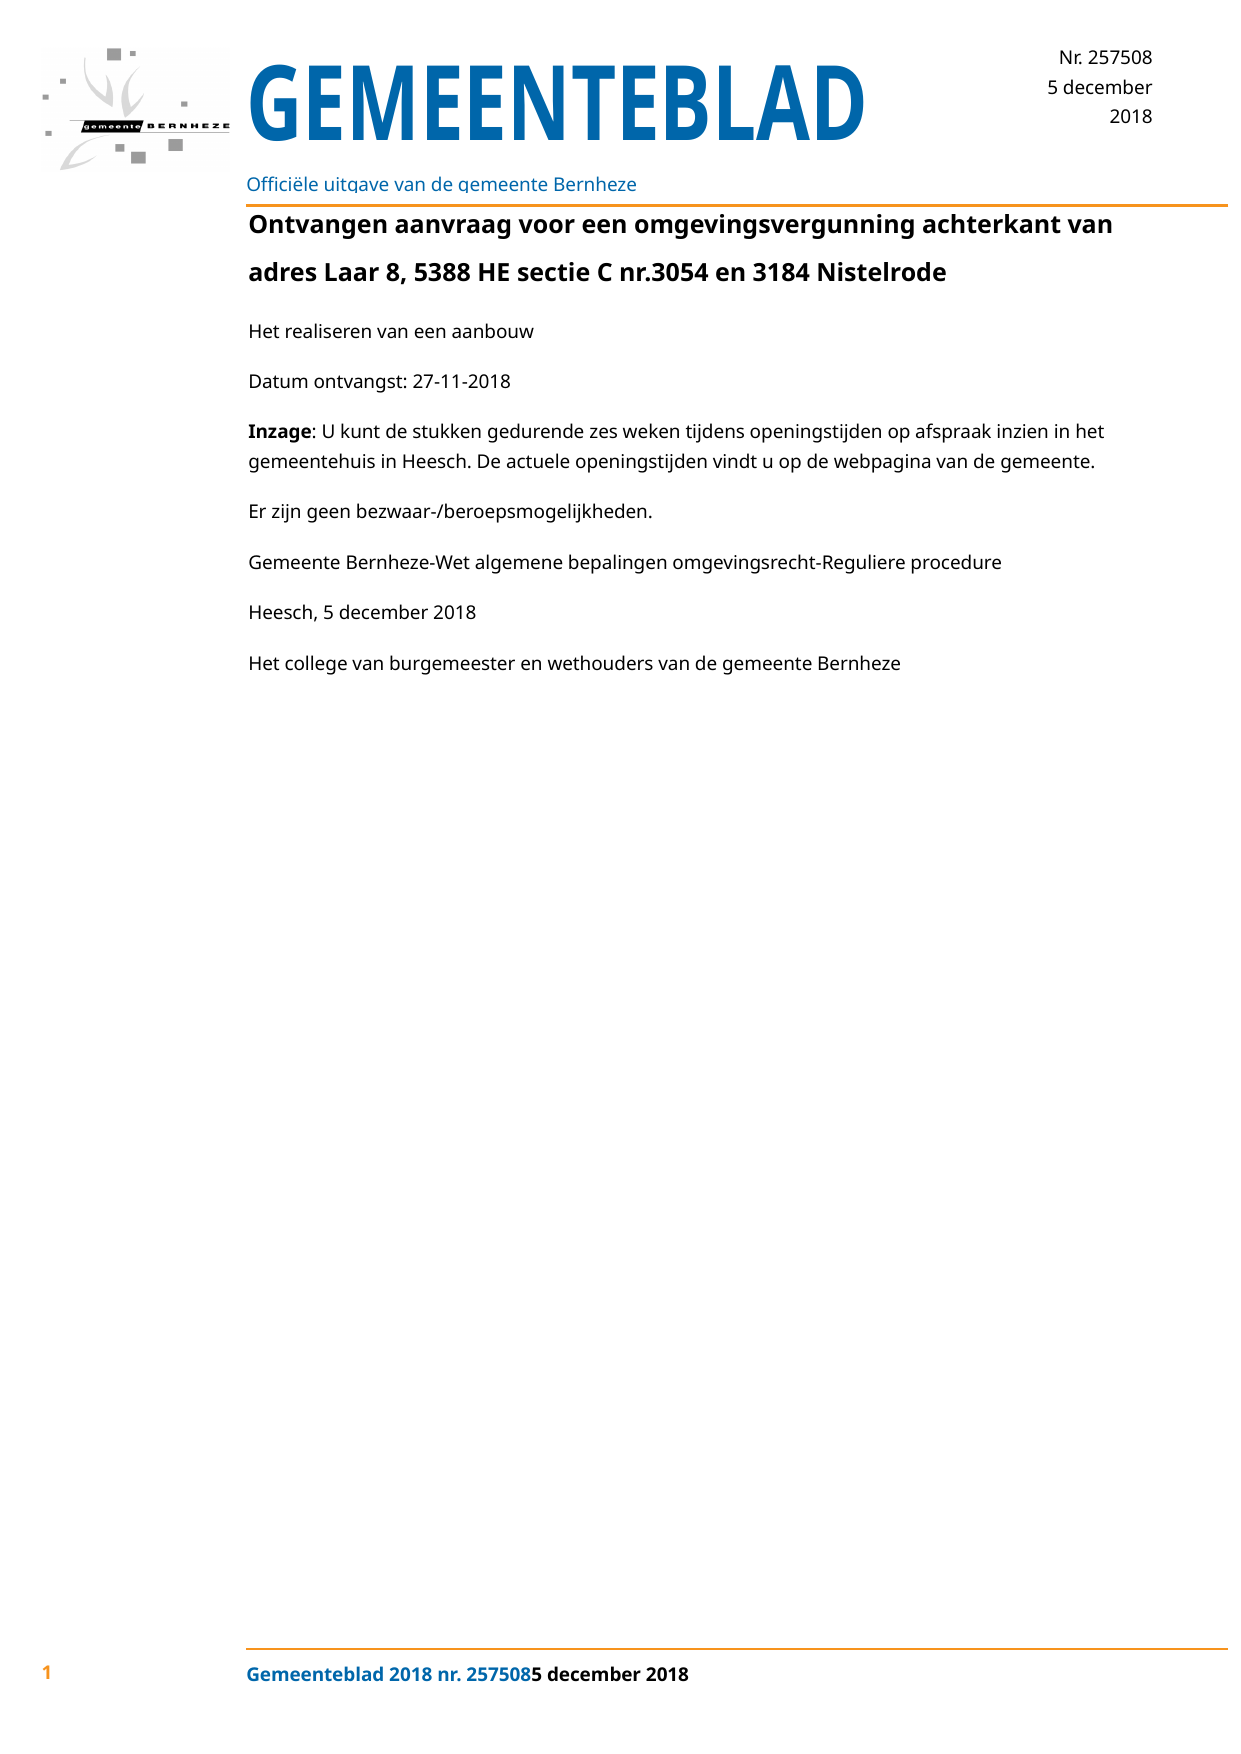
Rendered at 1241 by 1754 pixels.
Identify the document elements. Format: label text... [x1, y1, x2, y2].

text Er zijn geen bezwaar-/beroepsmogelijkheden. [248, 499, 1152, 524]
text Heesch, 5 december 2018 [248, 599, 1152, 625]
text Het college van burgemeester en wethouders van de gemeente Bernheze [248, 650, 1152, 676]
text Datum ontvangst: 27-11-2018 [248, 368, 1152, 394]
text Inzage: U kunt de stukken gedurende zes weken tijdens openingstijden op afspraak inzien in het gemeentehuis in Heesch. De actuele openingstijden vindt u op de webpagina van de gemeente. [248, 419, 1152, 474]
text Het realiseren van een aanbouw [248, 318, 1152, 344]
text Gemeente Bernheze-Wet algemene bepalingen omgevingsrecht-Reguliere procedure [248, 549, 1152, 575]
picture [41, 47, 231, 172]
text Ontvangen aanvraag voor een omgevingsvergunning achterkant van adres Laar 8, 5388 HE sectie C nr.3054 en 3184 Nistelrode [248, 207, 1152, 288]
